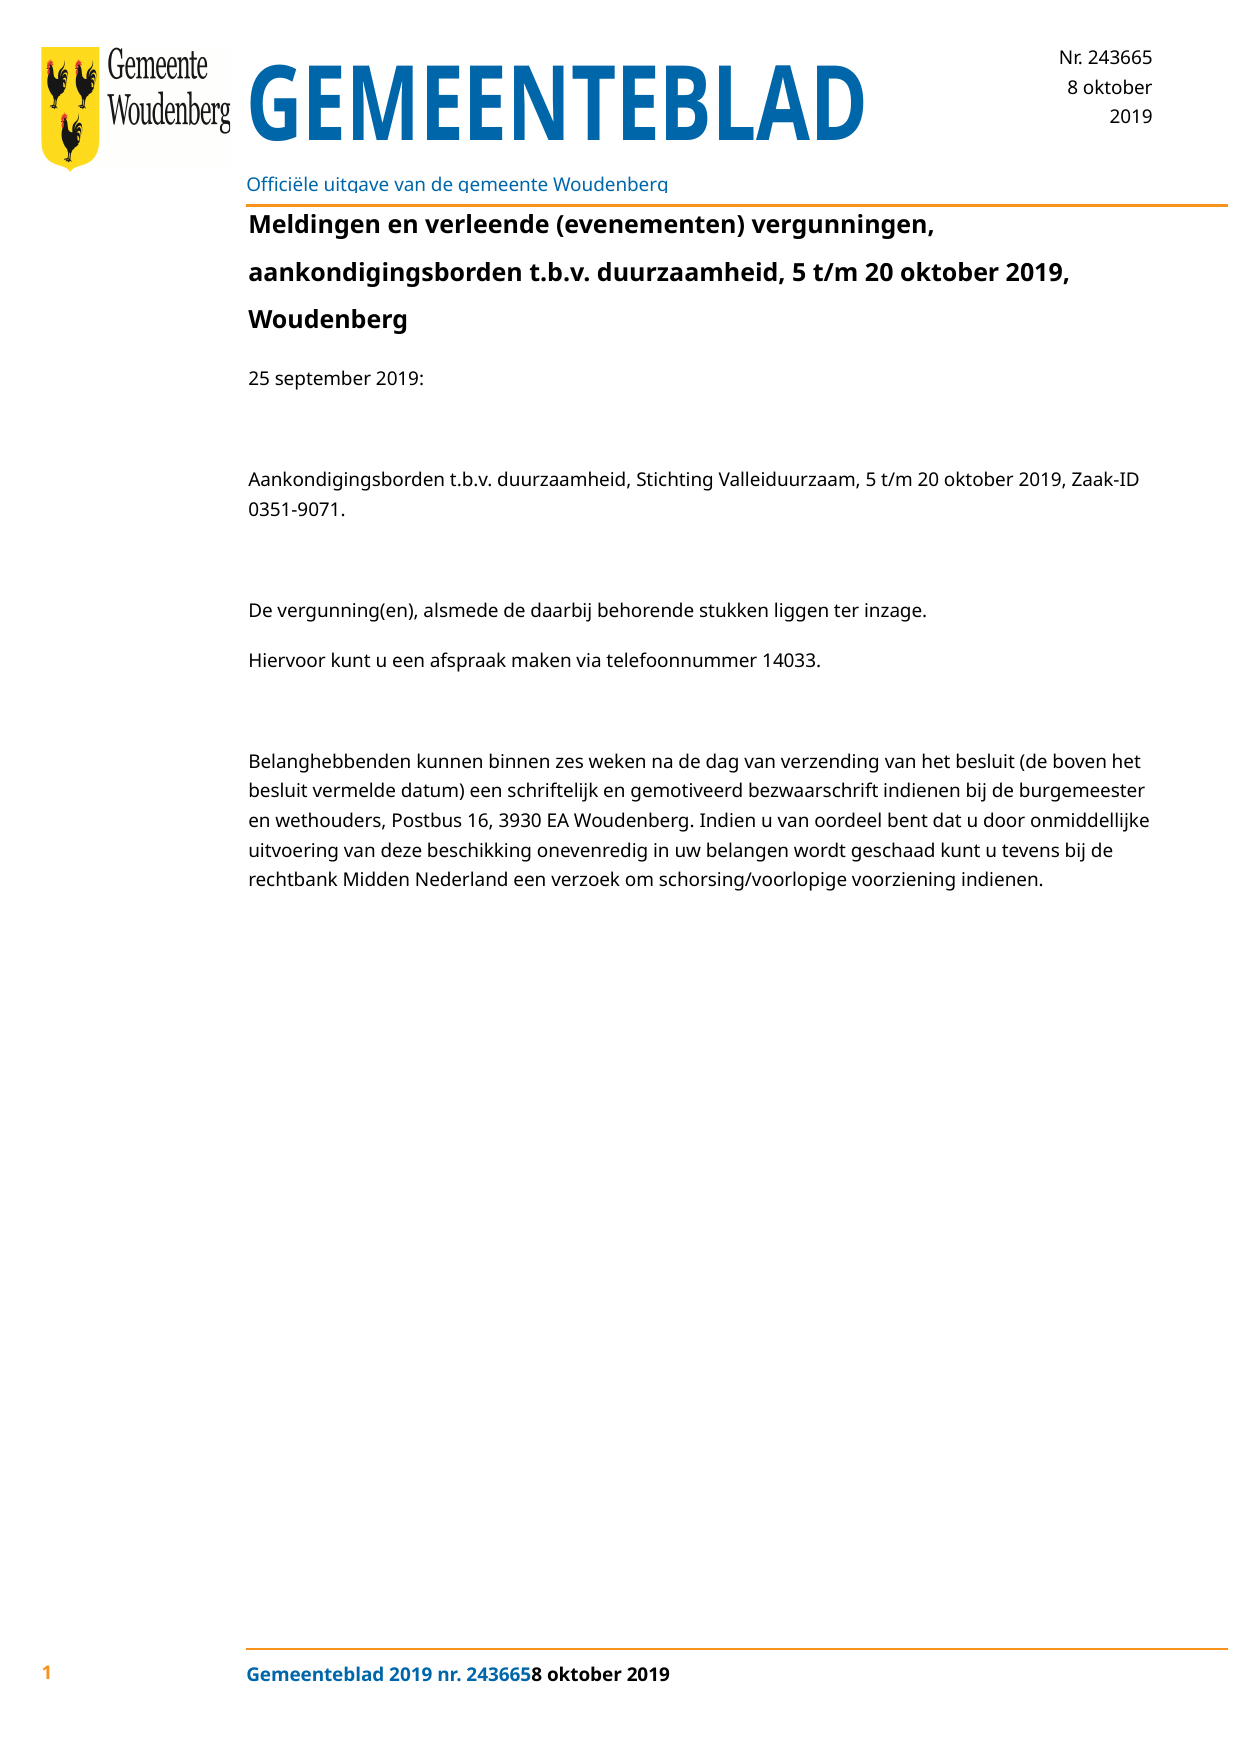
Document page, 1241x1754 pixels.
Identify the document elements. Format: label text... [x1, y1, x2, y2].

text Aankondigingsborden t.b.v. duurzaamheid, Stichting Valleiduurzaam, 5 t/m 20 oktober 2019, Zaak-ID 0351-9071. [248, 466, 1152, 522]
picture [41, 47, 231, 172]
text 25 september 2019: [248, 366, 1152, 391]
text De vergunning(en), alsmede de daarbij behorende stukken liggen ter inzage. [248, 597, 1152, 622]
text Belanghebbenden kunnen binnen zes weken na de dag van verzending van het besluit (de boven het besluit vermelde datum) een schriftelijk en gemotiveerd bezwaarschrift indienen bij de burgemeester en wethouders, Postbus 16, 3930 EA Woudenberg. Indien u van oordeel bent dat u door onmiddellijke uitvoering van deze beschikking onevenredig in uw belangen wordt geschaad kunt u tevens bij de rechtbank Midden Nederland een verzoek om schorsing/voorlopige voorziening indienen. [248, 748, 1152, 892]
text Hiervoor kunt u een afspraak maken via telefoonnummer 14033. [248, 647, 1152, 673]
text Meldingen en verleende (evenementen) vergunningen, aankondigingsborden t.b.v. duurzaamheid, 5 t/m 20 oktober 2019, Woudenberg [248, 207, 1152, 336]
